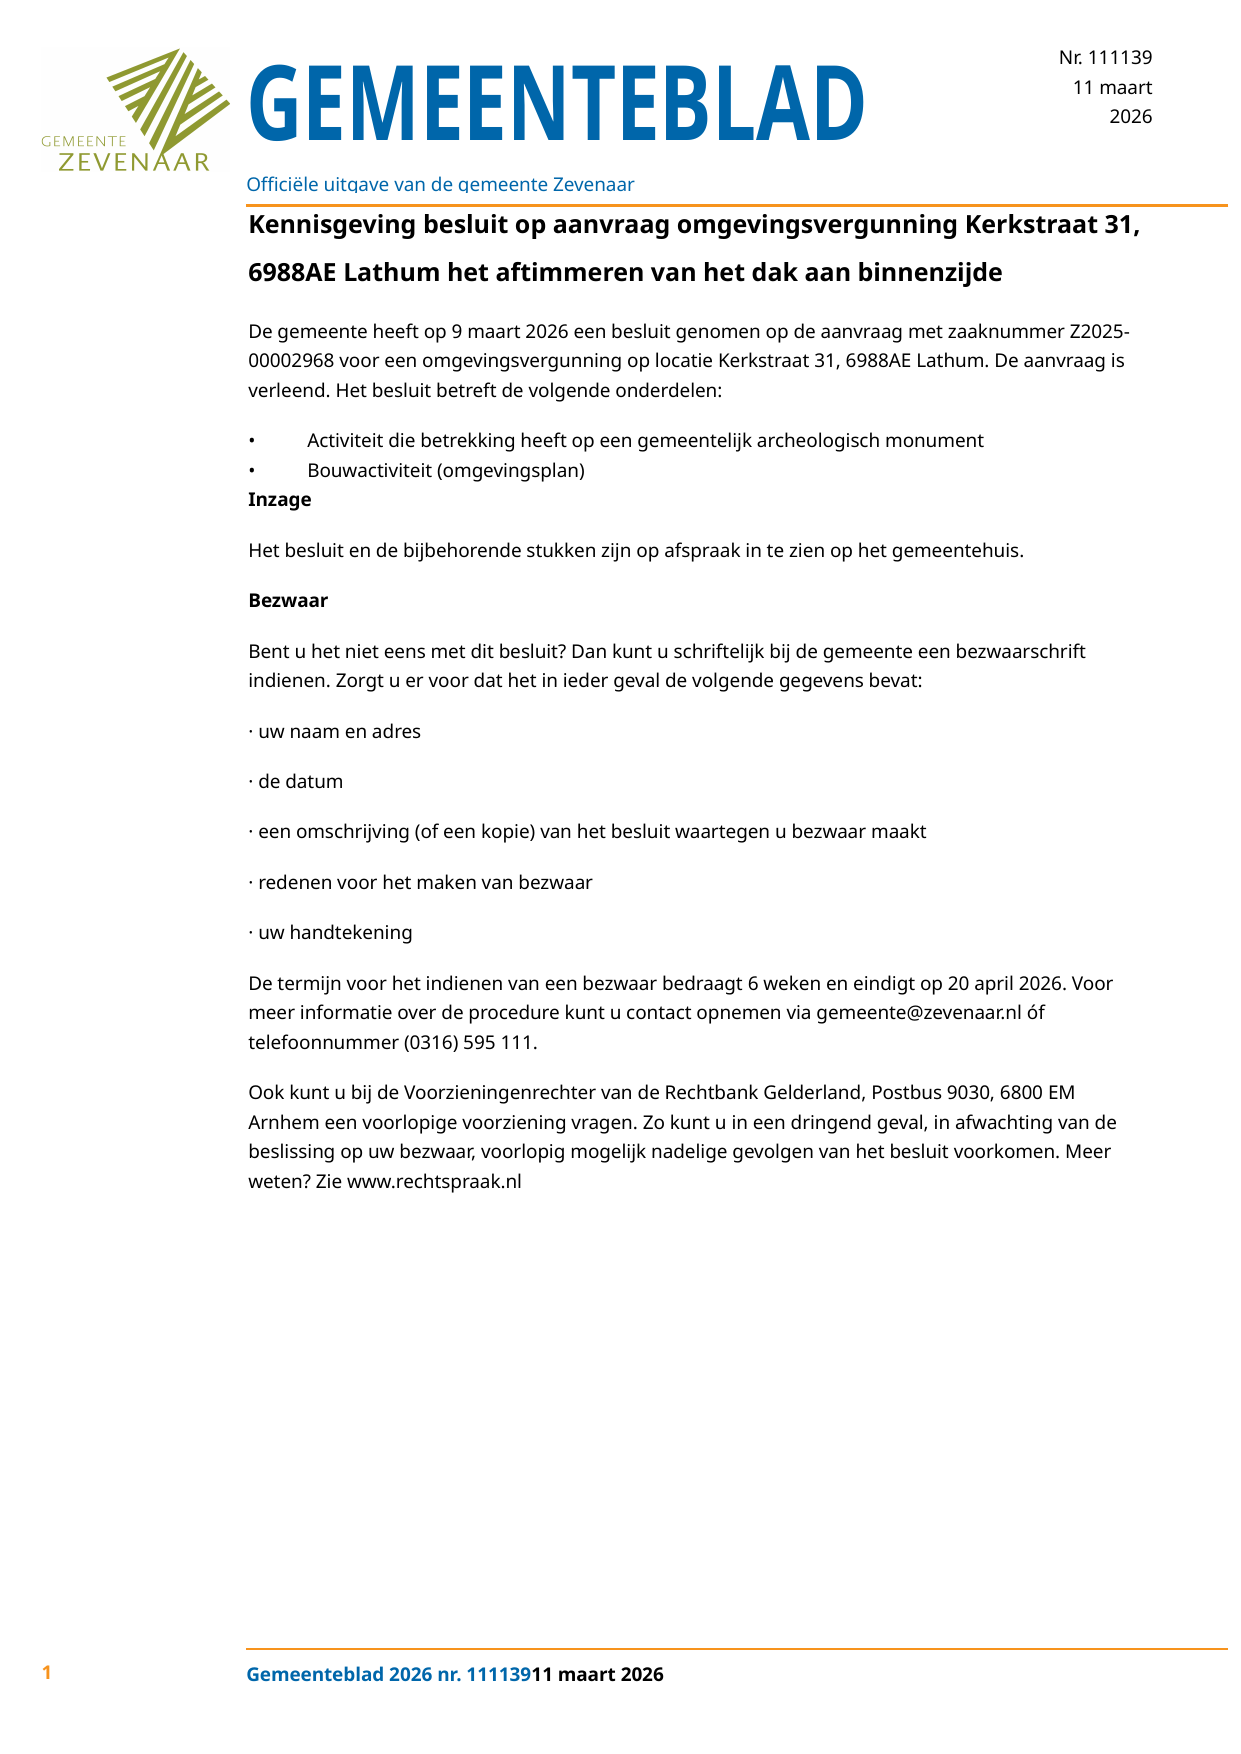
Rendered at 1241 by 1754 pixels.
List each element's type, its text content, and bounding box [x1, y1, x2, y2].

text Bezwaar [248, 587, 1152, 613]
text · uw handtekening [248, 919, 1152, 945]
text Inzage [248, 487, 1152, 512]
text · redenen voor het maken van bezwaar [248, 869, 1152, 895]
text · een omschrijving (of een kopie) van het besluit waartegen u bezwaar maakt [248, 819, 1152, 844]
text Kennisgeving besluit op aanvraag omgevingsvergunning Kerkstraat 31, 6988AE Lathum het aftimmeren van het dak aan binnenzijde [248, 207, 1152, 288]
text Bent u het niet eens met dit besluit? Dan kunt u schriftelijk bij de gemeente een bezwaarschrift indienen. Zorgt u er voor dat het in ieder geval de volgende gegevens bevat: [248, 638, 1152, 693]
text · uw naam en adres [248, 718, 1152, 744]
text Ook kunt u bij de Voorzieningenrechter van de Rechtbank Gelderland, Postbus 9030, 6800 EM Arnhem een voorlopige voorziening vragen. Zo kunt u in een dringend geval, in afwachting van de beslissing op uw bezwaar, voorlopig mogelijk nadelige gevolgen van het besluit voorkomen. Meer weten? Zie www.rechtspraak.nl [248, 1079, 1152, 1194]
text De termijn voor het indienen van een bezwaar bedraagt 6 weken en eindigt op 20 april 2026. Voor meer informatie over de procedure kunt u contact opnemen via gemeente@zevenaar.nl óf telefoonnummer (0316) 595 111. [248, 970, 1152, 1055]
text · de datum [248, 768, 1152, 794]
picture [41, 47, 231, 172]
list Activiteit die betrekking heeft op een gemeentelijk archeologisch monument [248, 427, 1152, 453]
text De gemeente heeft op 9 maart 2026 een besluit genomen op de aanvraag met zaaknummer Z2025-00002968 voor een omgevingsvergunning op locatie Kerkstraat 31, 6988AE Lathum. De aanvraag is verleend. Het besluit betreft de volgende onderdelen: [248, 318, 1152, 403]
text Het besluit en de bijbehorende stukken zijn op afspraak in te zien op het gemeentehuis. [248, 537, 1152, 563]
list Bouwactiviteit (omgevingsplan) [248, 457, 1152, 483]
